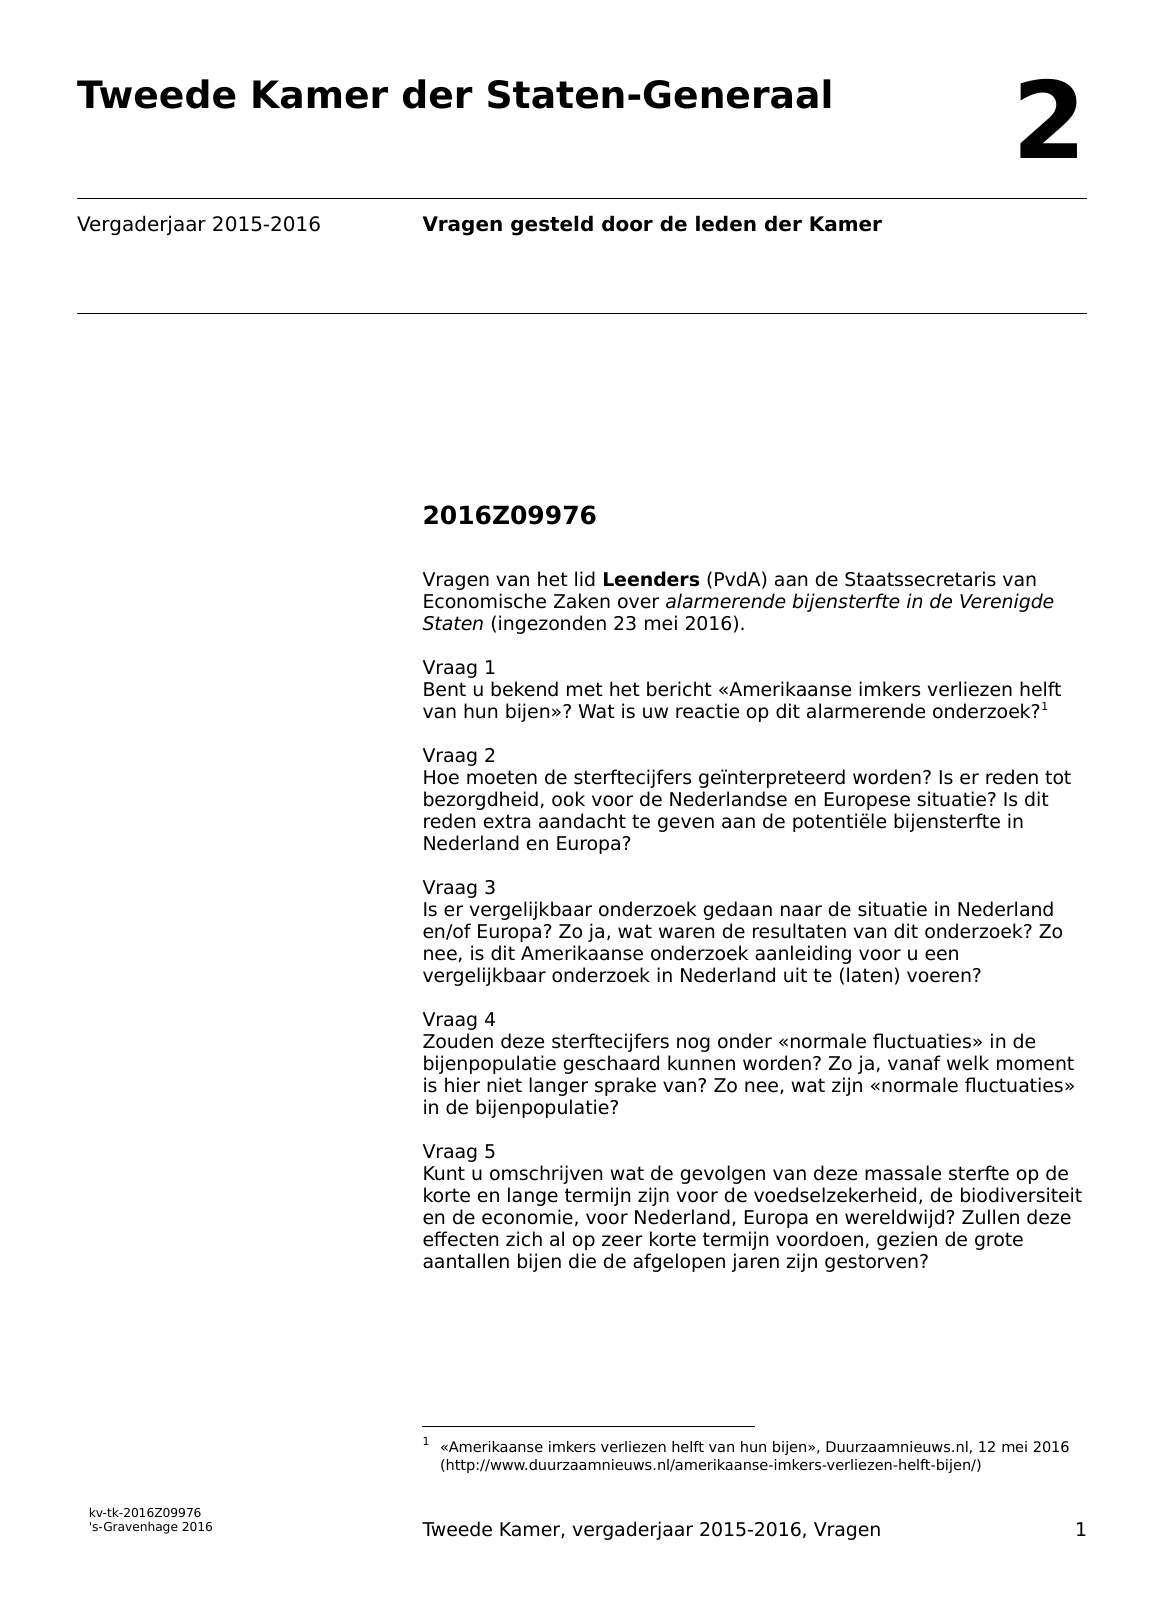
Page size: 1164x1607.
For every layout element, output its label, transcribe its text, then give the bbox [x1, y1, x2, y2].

text 's-Gravenhage 2016 [88, 1520, 323, 1534]
text Vraag 1 [422, 657, 1087, 679]
table_header 2 [886, 59, 1087, 198]
text «Amerikaanse imkers verliezen helft van hun bijen», Duurzaamnieuws.nl, 12 mei 2016 (http://www.duurzaamnieuws.nl/amerikaanse-imkers-verliezen-helft-bijen/) [422, 1435, 1087, 1474]
table_header Tweede Kamer der Staten-Generaal [77, 59, 886, 198]
text Is er vergelijkbaar onderzoek gedaan naar de situatie in Nederland en/of Europa? Zo ja, wat waren de resultaten van dit onderzoek? Zo nee, is dit Amerikaanse onderzoek aanleiding voor u een vergelijkbaar onderzoek in Nederland uit te (laten) voeren? [422, 899, 1087, 987]
text kv-tk-2016Z09976 [88, 1506, 323, 1520]
text Vraag 2 [422, 745, 1087, 767]
text Hoe moeten de sterftecijfers geïnterpreteerd worden? Is er reden tot bezorgdheid, ook voor de Nederlandse en Europese situatie? Is dit reden extra aandacht te geven aan de potentiële bijensterfte in Nederland en Europa? [422, 767, 1087, 855]
table_cell Vragen gesteld door de leden der Kamer [422, 199, 1087, 313]
text Vraag 5 [422, 1141, 1087, 1163]
text Vragen van het lid Leenders (PvdA) aan de Staatssecretaris van Economische Zaken over alarmerende bijensterfte in de Verenigde Staten (ingezonden 23 mei 2016). [422, 569, 1087, 635]
text 2016Z09976 [422, 501, 1087, 531]
table_cell Vergaderjaar 2015-2016 [77, 199, 422, 313]
text Vraag 4 [422, 1009, 1087, 1031]
text Bent u bekend met het bericht «Amerikaanse imkers verliezen helft van hun bijen»? Wat is uw reactie op dit alarmerende onderzoek? [422, 679, 1087, 723]
text Kunt u omschrijven wat de gevolgen van deze massale sterfte op de korte en lange termijn zijn voor de voedselzekerheid, de biodiversiteit en de economie, voor Nederland, Europa en wereldwijd? Zullen deze effecten zich al op zeer korte termijn voordoen, gezien de grote aantallen bijen die de afgelopen jaren zijn gestorven? [422, 1163, 1087, 1273]
text Vraag 3 [422, 877, 1087, 899]
text Zouden deze sterftecijfers nog onder «normale fluctuaties» in de bijenpopulatie geschaard kunnen worden? Zo ja, vanaf welk moment is hier niet langer sprake van? Zo nee, wat zijn «normale fluctuaties» in de bijenpopulatie? [422, 1031, 1087, 1119]
